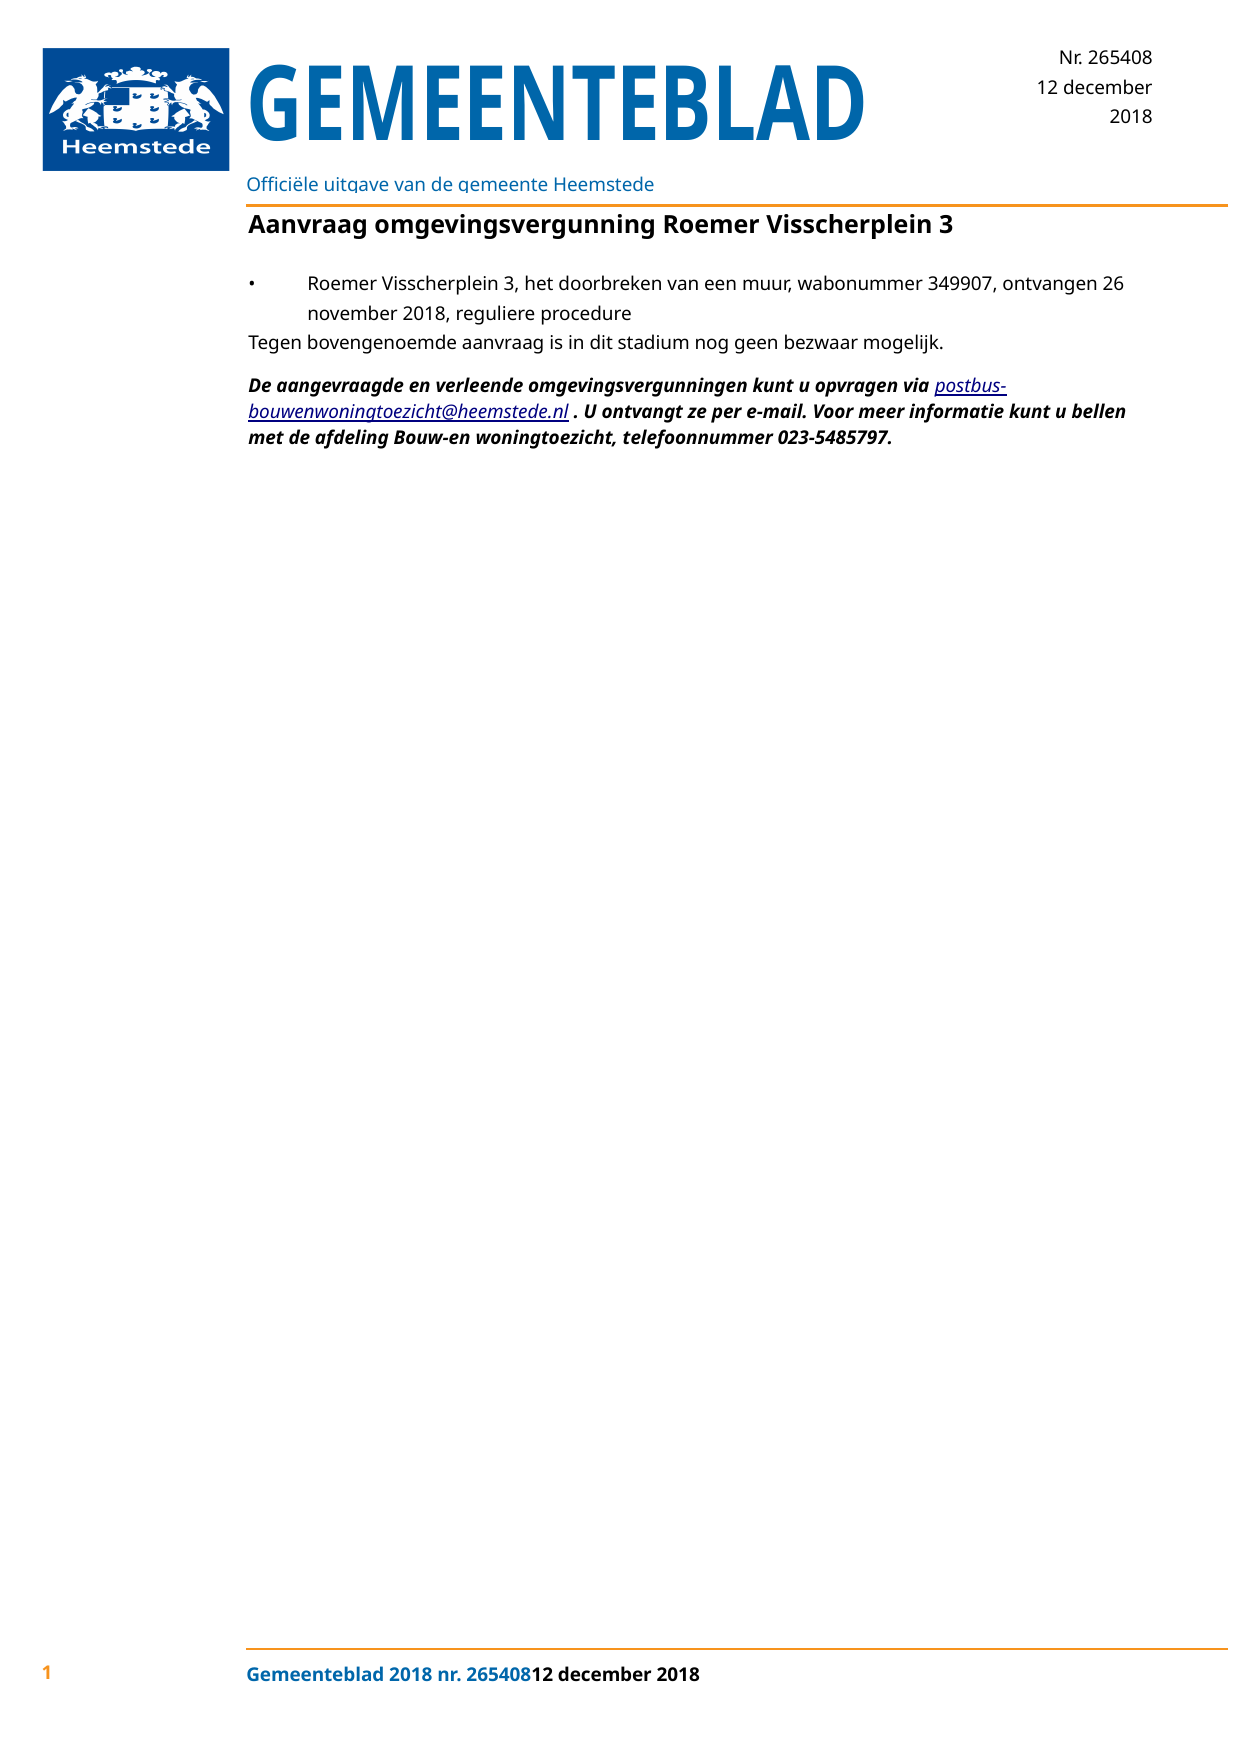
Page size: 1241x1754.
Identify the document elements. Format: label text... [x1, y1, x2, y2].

text Aanvraag omgevingsvergunning Roemer Visscherplein 3 [248, 207, 1152, 241]
text Tegen bovengenoemde aanvraag is in dit stadium nog geen bezwaar mogelijk. [248, 329, 1152, 355]
list Roemer Visscherplein 3, het doorbreken van een muur, wabonummer 349907, ontvangen 26 november 2018, reguliere procedure [248, 270, 1152, 326]
text De aangevraagde en verleende omgevingsvergunningen kunt u opvragen via postbus-bouwenwoningtoezicht@heemstede.nl . U ontvangt ze per e-mail. Voor meer informatie kunt u bellen met de afdeling Bouw-en woningtoezicht, telefoonnummer 023-5485797. [248, 373, 1152, 450]
picture [41, 47, 231, 172]
